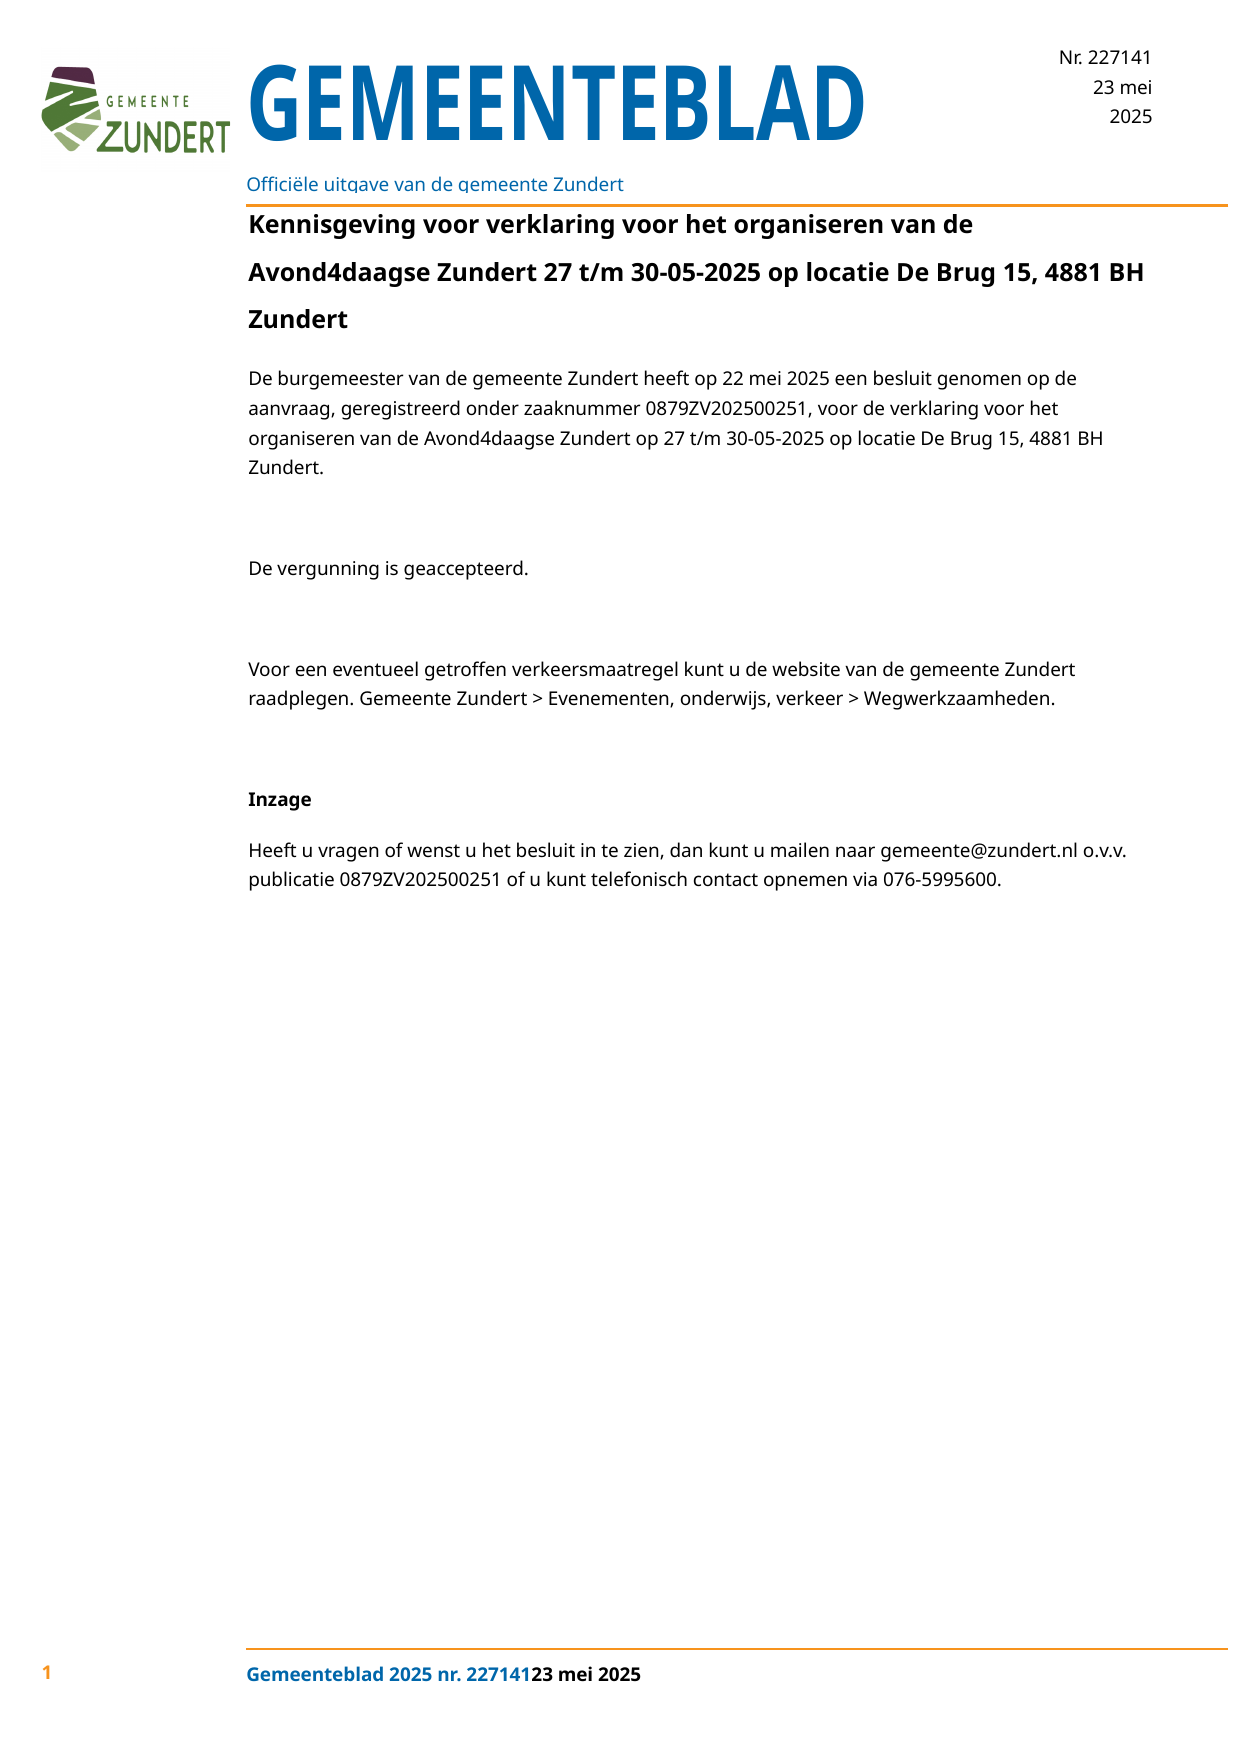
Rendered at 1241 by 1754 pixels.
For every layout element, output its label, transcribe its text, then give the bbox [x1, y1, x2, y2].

text De burgemeester van de gemeente Zundert heeft op 22 mei 2025 een besluit genomen op de aanvraag, geregistreerd onder zaaknummer 0879ZV202500251, voor de verklaring voor het organiseren van de Avond4daagse Zundert op 27 t/m 30-05-2025 op locatie De Brug 15, 4881 BH Zundert. [248, 366, 1152, 480]
picture [41, 47, 231, 172]
text Heeft u vragen of wenst u het besluit in te zien, dan kunt u mailen naar gemeente@zundert.nl o.v.v. publicatie 0879ZV202500251 of u kunt telefonisch contact opnemen via 076-5995600. [248, 837, 1152, 892]
text Inzage [248, 786, 1152, 812]
text Kennisgeving voor verklaring voor het organiseren van de Avond4daagse Zundert 27 t/m 30-05-2025 op locatie De Brug 15, 4881 BH Zundert [248, 207, 1152, 336]
text Voor een eventueel getroffen verkeersmaatregel kunt u de website van de gemeente Zundert raadplegen. Gemeente Zundert > Evenementen, onderwijs, verkeer > Wegwerkzaamheden. [248, 656, 1152, 711]
text De vergunning is geaccepteerd. [248, 555, 1152, 581]
